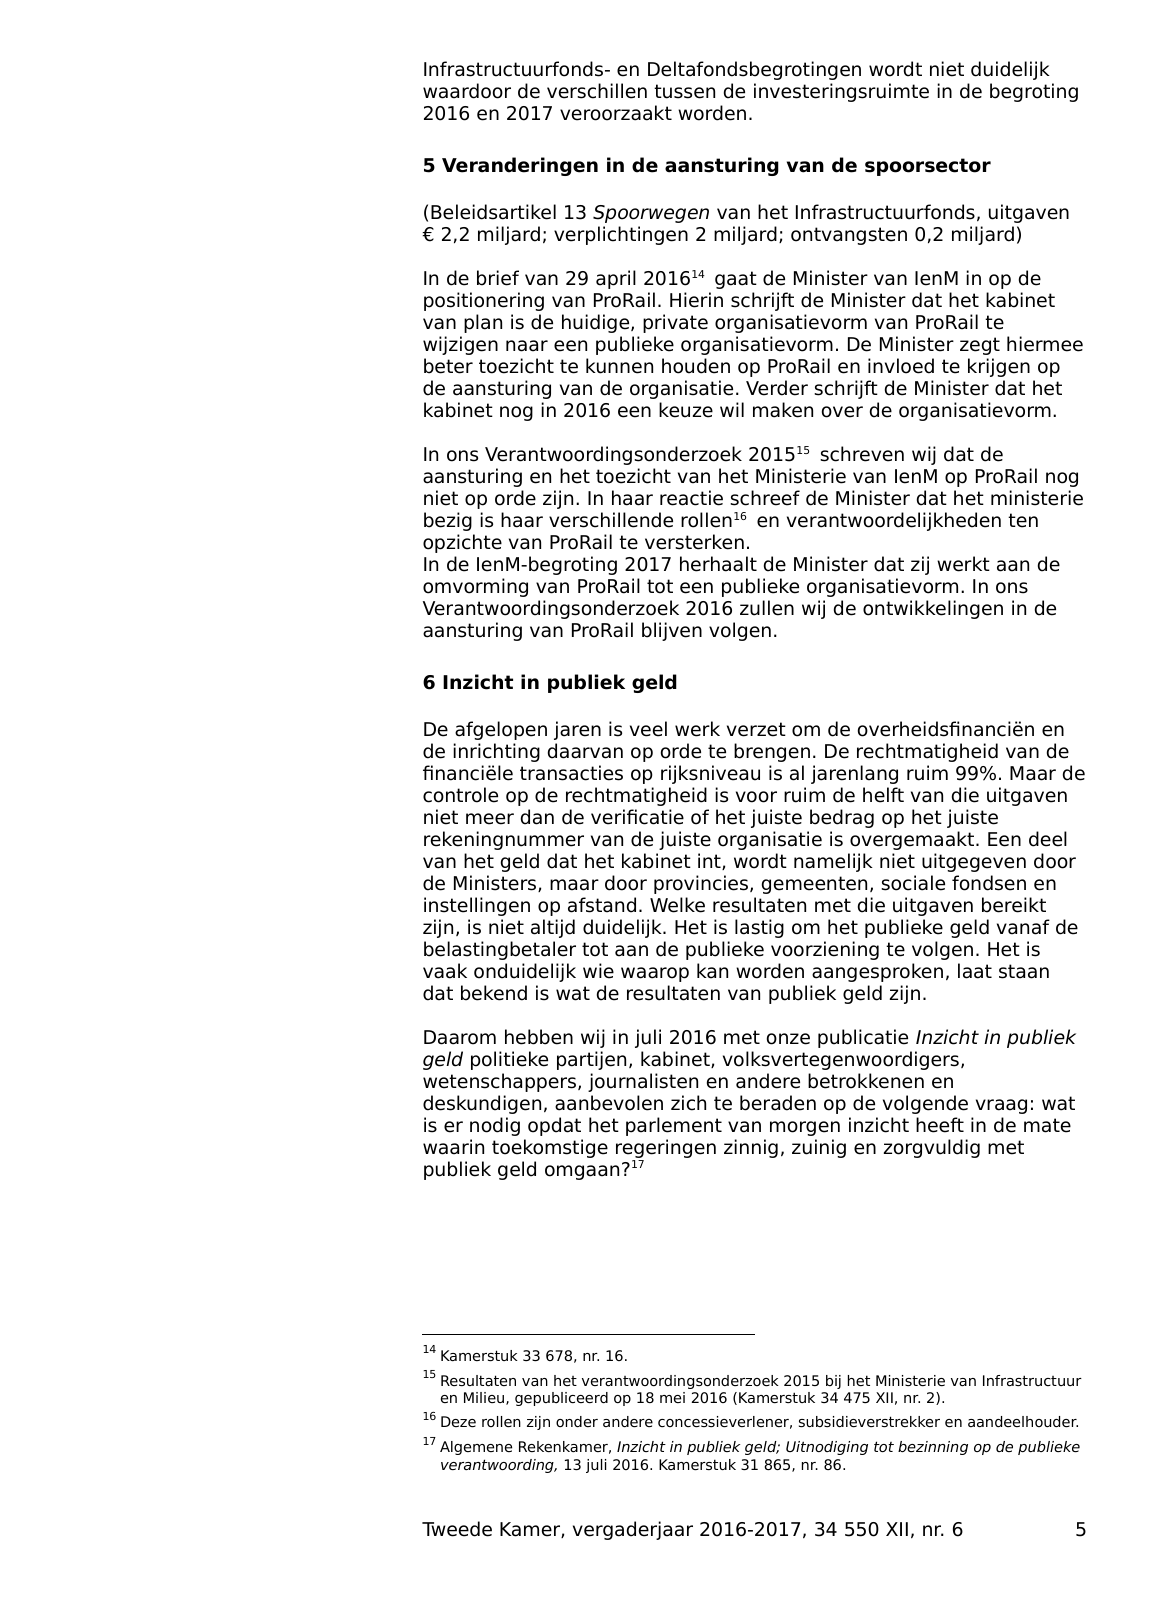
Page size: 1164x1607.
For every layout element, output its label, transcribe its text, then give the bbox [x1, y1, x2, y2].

text In ons Verantwoordingsonderzoek 2015 schreven wij dat de aansturing en het toezicht van het Ministerie van IenM op ProRail nog niet op orde zijn. In haar reactie schreef de Minister dat het ministerie bezig is haar verschillende rollen en verantwoordelijkheden ten opzichte van ProRail te versterken. [422, 444, 1087, 554]
text Daarom hebben wij in juli 2016 met onze publicatie Inzicht in publiek geld politieke partijen, kabinet, volksvertegenwoordigers, wetenschappers, journalisten en andere betrokkenen en deskundigen, aanbevolen zich te beraden op de volgende vraag: wat is er nodig opdat het parlement van morgen inzicht heeft in de mate waarin toekomstige regeringen zinnig, zuinig en zorgvuldig met publiek geld omgaan? [422, 1027, 1087, 1181]
text In de brief van 29 april 2016 gaat de Minister van IenM in op de positionering van ProRail. Hierin schrijft de Minister dat het kabinet van plan is de huidige, private organisatievorm van ProRail te wijzigen naar een publieke organisatievorm. De Minister zegt hiermee beter toezicht te kunnen houden op ProRail en invloed te krijgen op de aansturing van de organisatie. Verder schrijft de Minister dat het kabinet nog in 2016 een keuze wil maken over de organisatievorm. [422, 268, 1087, 422]
text (Beleidsartikel 13 Spoorwegen van het Infrastructuurfonds, uitgaven € 2,2 miljard; verplichtingen 2 miljard; ontvangsten 0,2 miljard) [422, 202, 1087, 246]
subtitle 6 Inzicht in publiek geld [422, 672, 1087, 694]
text Deze rollen zijn onder andere concessieverlener, subsidieverstrekker en aandeelhouder. [422, 1410, 1087, 1432]
subtitle 5 Veranderingen in de aansturing van de spoorsector [422, 155, 1087, 177]
text Algemene Rekenkamer, Inzicht in publiek geld; Uitnodiging tot bezinning op de publieke verantwoording, 13 juli 2016. Kamerstuk 31 865, nr. 86. [422, 1435, 1087, 1474]
text Infrastructuurfonds- en Deltafondsbegrotingen wordt niet duidelijk waardoor de verschillen tussen de investeringsruimte in de begroting 2016 en 2017 veroorzaakt worden. [422, 59, 1087, 125]
text De afgelopen jaren is veel werk verzet om de overheidsfinanciën en de inrichting daarvan op orde te brengen. De rechtmatigheid van de financiële transacties op rijksniveau is al jarenlang ruim 99%. Maar de controle op de rechtmatigheid is voor ruim de helft van die uitgaven niet meer dan de verificatie of het juiste bedrag op het juiste rekeningnummer van de juiste organisatie is overgemaakt. Een deel van het geld dat het kabinet int, wordt namelijk niet uitgegeven door de Ministers, maar door provincies, gemeenten, sociale fondsen en instellingen op afstand. Welke resultaten met die uitgaven bereikt zijn, is niet altijd duidelijk. Het is lastig om het publieke geld vanaf de belastingbetaler tot aan de publieke voorziening te volgen. Het is vaak onduidelijk wie waarop kan worden aangesproken, laat staan dat bekend is wat de resultaten van publiek geld zijn. [422, 719, 1087, 1005]
text In de IenM-begroting 2017 herhaalt de Minister dat zij werkt aan de omvorming van ProRail tot een publieke organisatievorm. In ons Verantwoordingsonderzoek 2016 zullen wij de ontwikkelingen in de aansturing van ProRail blijven volgen. [422, 554, 1087, 642]
text Resultaten van het verantwoordingsonderzoek 2015 bij het Ministerie van Infrastructuur en Milieu, gepubliceerd op 18 mei 2016 (Kamerstuk 34 475 XII, nr. 2). [422, 1368, 1087, 1407]
text Kamerstuk 33 678, nr. 16. [422, 1343, 1087, 1366]
